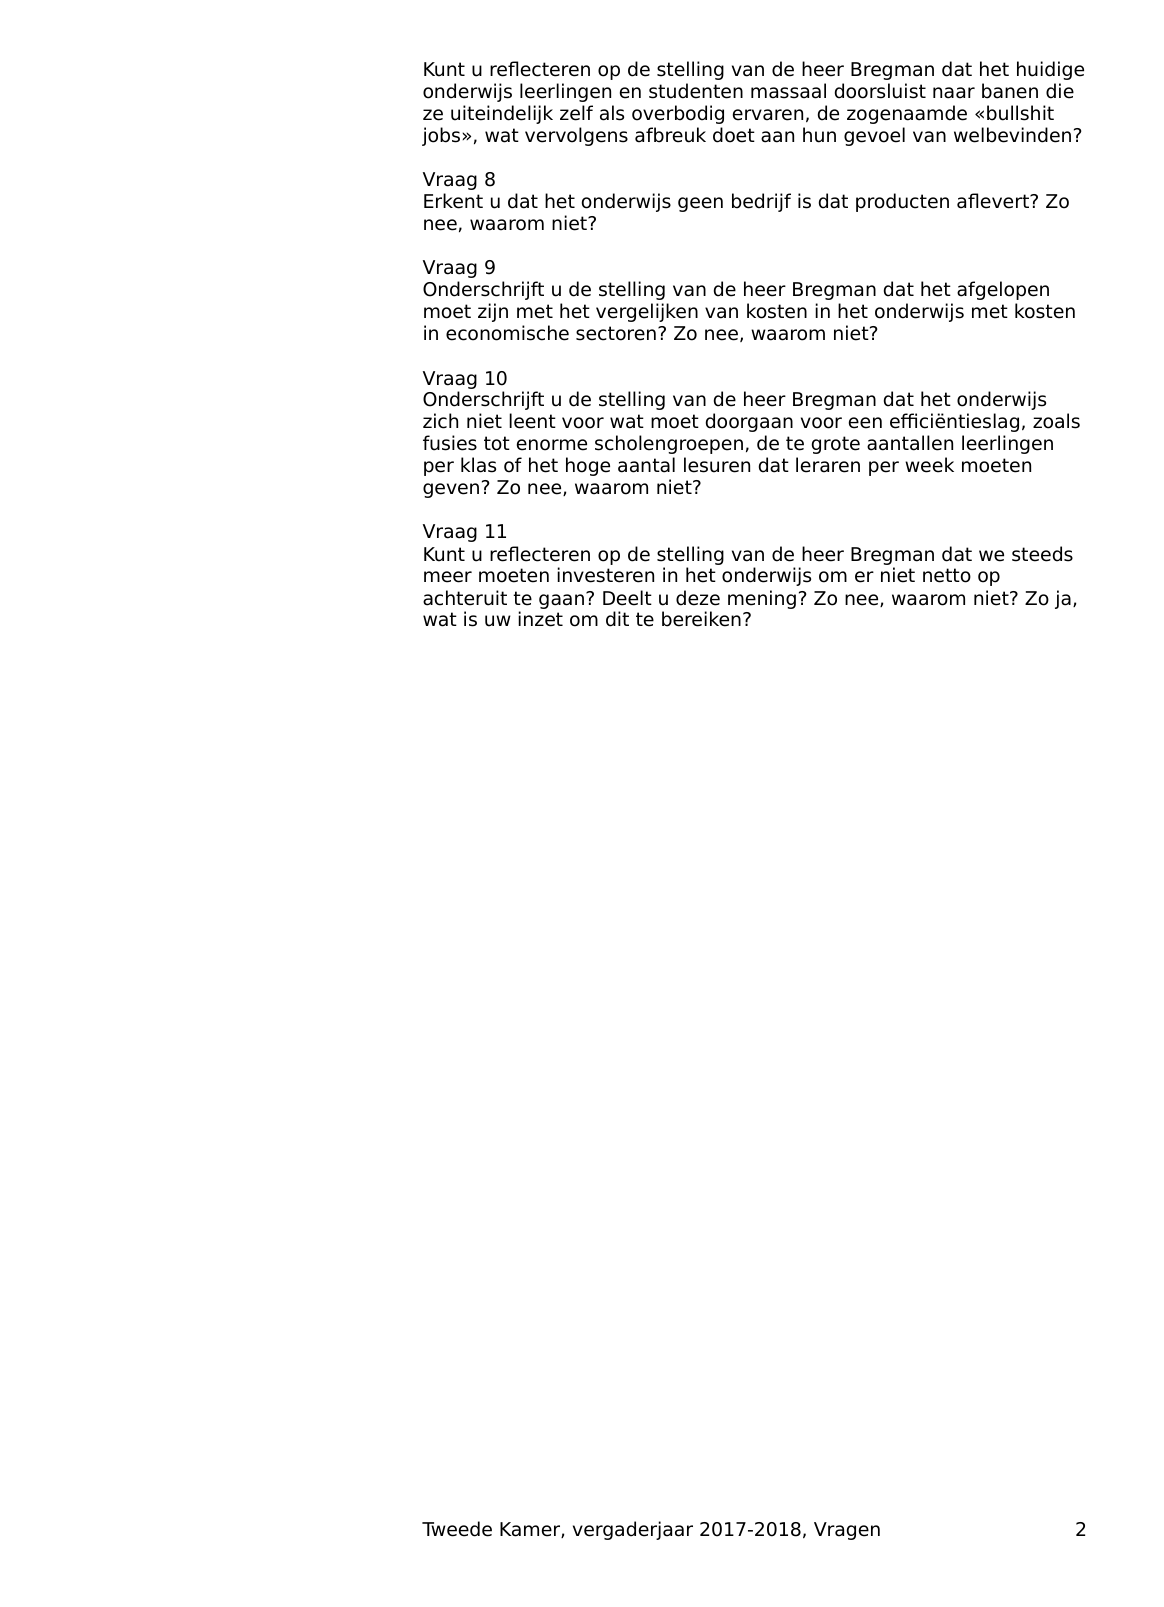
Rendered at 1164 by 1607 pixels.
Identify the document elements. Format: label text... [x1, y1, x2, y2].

text Vraag 8 [422, 169, 1087, 191]
text Kunt u reflecteren op de stelling van de heer Bregman dat we steeds meer moeten investeren in het onderwijs om er niet netto op achteruit te gaan? Deelt u deze mening? Zo nee, waarom niet? Zo ja, wat is uw inzet om dit te bereiken? [422, 543, 1087, 631]
text Vraag 11 [422, 521, 1087, 543]
text Erkent u dat het onderwijs geen bedrijf is dat producten aflevert? Zo nee, waarom niet? [422, 191, 1087, 235]
text Kunt u reflecteren op de stelling van de heer Bregman dat het huidige onderwijs leerlingen en studenten massaal doorsluist naar banen die ze uiteindelijk zelf als overbodig ervaren, de zogenaamde «bullshit jobs», wat vervolgens afbreuk doet aan hun gevoel van welbevinden? [422, 59, 1087, 147]
text Vraag 9 [422, 257, 1087, 279]
text Onderschrijft u de stelling van de heer Bregman dat het afgelopen moet zijn met het vergelijken van kosten in het onderwijs met kosten in economische sectoren? Zo nee, waarom niet? [422, 279, 1087, 345]
text Vraag 10 [422, 367, 1087, 389]
text Onderschrijft u de stelling van de heer Bregman dat het onderwijs zich niet leent voor wat moet doorgaan voor een efficiëntieslag, zoals fusies tot enorme scholengroepen, de te grote aantallen leerlingen per klas of het hoge aantal lesuren dat leraren per week moeten geven? Zo nee, waarom niet? [422, 389, 1087, 499]
